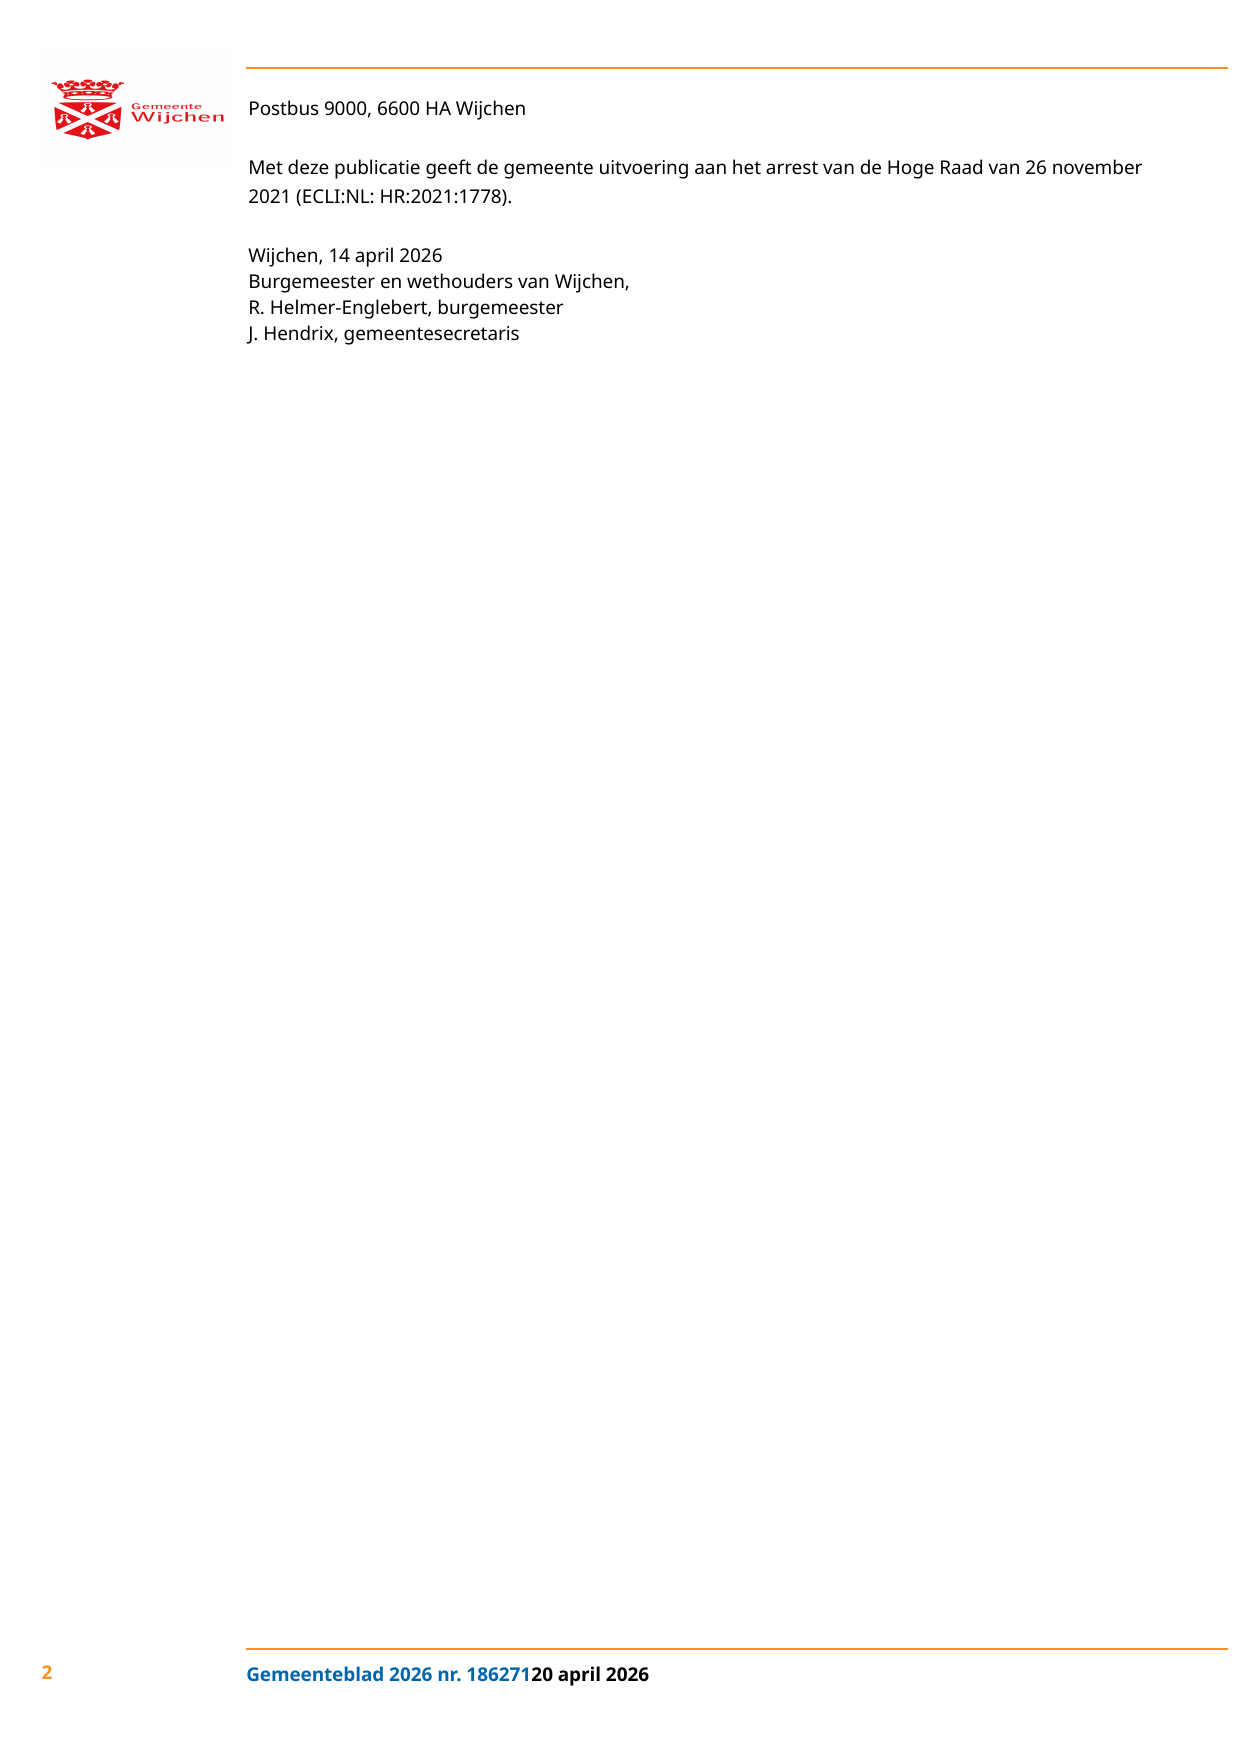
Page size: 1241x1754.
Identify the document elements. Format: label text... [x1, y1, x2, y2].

text Met deze publicatie geeft de gemeente uitvoering aan het arrest van de Hoge Raad van 26 november 2021 (ECLI:NL: HR:2021:1778). [248, 154, 1152, 209]
text J. Hendrix, gemeentesecretaris [248, 320, 1152, 346]
picture [41, 47, 231, 172]
text Burgemeester en wethouders van Wijchen, [248, 268, 1152, 294]
text R. Helmer-Englebert, burgemeester [248, 294, 1152, 320]
text Wijchen, 14 april 2026 [248, 243, 1152, 268]
text Postbus 9000, 6600 HA Wijchen [248, 95, 1152, 121]
